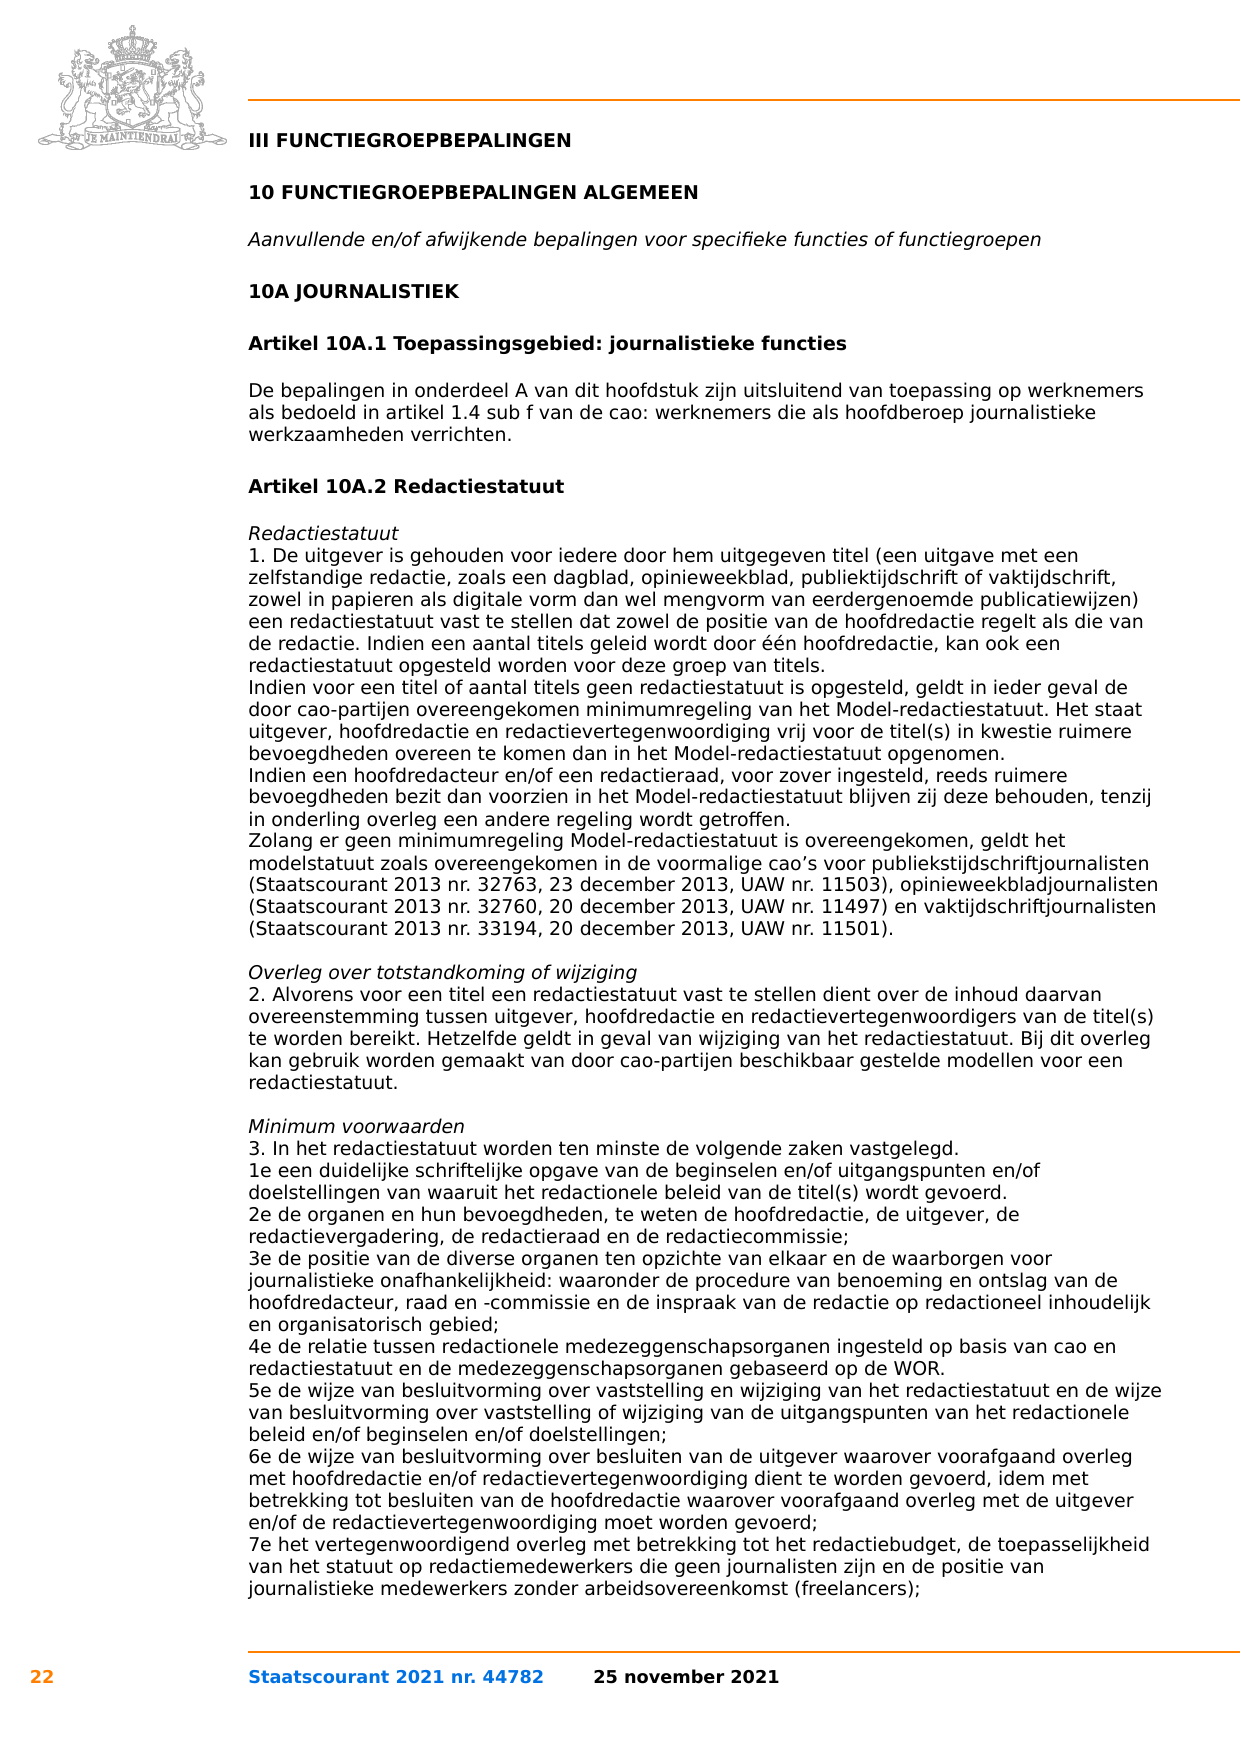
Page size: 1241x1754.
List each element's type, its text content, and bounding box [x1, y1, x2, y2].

text Indien een hoofdredacteur en/of een redactieraad, voor zover ingesteld, reeds ruimere bevoegdheden bezit dan voorzien in het Model-redactiestatuut blijven zij deze behouden, tenzij in onderling overleg een andere regeling wordt getroffen. [248, 764, 1163, 830]
text Indien voor een titel of aantal titels geen redactiestatuut is opgesteld, geldt in ieder geval de door cao-partijen overeengekomen minimumregeling van het Model-redactiestatuut. Het staat uitgever, hoofdredactie en redactievertegenwoordiging vrij voor de titel(s) in kwestie ruimere bevoegdheden overeen te komen dan in het Model-redactiestatuut opgenomen. [248, 677, 1163, 764]
subtitle Aanvullende en/of afwijkende bepalingen voor specifieke functies of functiegroepen [248, 229, 1163, 251]
text 3. In het redactiestatuut worden ten minste de volgende zaken vastgelegd. [248, 1138, 1163, 1160]
subtitle Overleg over totstandkoming of wijziging [248, 962, 1163, 984]
subtitle Redactiestatuut [248, 523, 1163, 545]
subtitle 10A JOURNALISTIEK [248, 281, 1163, 303]
text 2e de organen en hun bevoegdheden, te weten de hoofdredactie, de uitgever, de redactievergadering, de redactieraad en de redactiecommissie; [248, 1204, 1163, 1248]
text Zolang er geen minimumregeling Model-redactiestatuut is overeengekomen, geldt het modelstatuut zoals overeengekomen in de voormalige cao’s voor publiekstijdschriftjournalisten (Staatscourant 2013 nr. 32763, 23 december 2013, UAW nr. 11503), opinieweekbladjournalisten (Staatscourant 2013 nr. 32760, 20 december 2013, UAW nr. 11497) en vaktijdschriftjournalisten (Staatscourant 2013 nr. 33194, 20 december 2013, UAW nr. 11501). [248, 830, 1163, 940]
text 3e de positie van de diverse organen ten opzichte van elkaar en de waarborgen voor journalistieke onafhankelijkheid: waaronder de procedure van benoeming en ontslag van de hoofdredacteur, raad en -commissie en de inspraak van de redactie op redactioneel inhoudelijk en organisatorisch gebied; [248, 1248, 1163, 1336]
subtitle Artikel 10A.2 Redactiestatuut [248, 476, 1163, 498]
subtitle Artikel 10A.1 Toepassingsgebied: journalistieke functies [248, 333, 1163, 355]
picture [38, 25, 227, 150]
text 7e het vertegenwoordigend overleg met betrekking tot het redactiebudget, de toepasselijkheid van het statuut op redactiemedewerkers die geen journalisten zijn en de positie van journalistieke medewerkers zonder arbeidsovereenkomst (freelancers); [248, 1533, 1163, 1599]
text 1e een duidelijke schriftelijke opgave van de beginselen en/of uitgangspunten en/of doelstellingen van waaruit het redactionele beleid van de titel(s) wordt gevoerd. [248, 1160, 1163, 1204]
text 2. Alvorens voor een titel een redactiestatuut vast te stellen dient over de inhoud daarvan overeenstemming tussen uitgever, hoofdredactie en redactievertegenwoordigers van de titel(s) te worden bereikt. Hetzelfde geldt in geval van wijziging van het redactiestatuut. Bij dit overleg kan gebruik worden gemaakt van door cao-partijen beschikbaar gestelde modellen voor een redactiestatuut. [248, 984, 1163, 1094]
subtitle III FUNCTIEGROEPBEPALINGEN [248, 130, 1163, 152]
text De bepalingen in onderdeel A van dit hoofdstuk zijn uitsluitend van toepassing op werknemers als bedoeld in artikel 1.4 sub f van de cao: werknemers die als hoofdberoep journalistieke werkzaamheden verrichten. [248, 380, 1163, 446]
text 4e de relatie tussen redactionele medezeggenschapsorganen ingesteld op basis van cao en redactiestatuut en de medezeggenschapsorganen gebaseerd op de WOR. [248, 1336, 1163, 1380]
text 5e de wijze van besluitvorming over vaststelling en wijziging van het redactiestatuut en de wijze van besluitvorming over vaststelling of wijziging van de uitgangspunten van het redactionele beleid en/of beginselen en/of doelstellingen; [248, 1380, 1163, 1446]
text 6e de wijze van besluitvorming over besluiten van de uitgever waarover voorafgaand overleg met hoofdredactie en/of redactievertegenwoordiging dient te worden gevoerd, idem met betrekking tot besluiten van de hoofdredactie waarover voorafgaand overleg met de uitgever en/of de redactievertegenwoordiging moet worden gevoerd; [248, 1446, 1163, 1533]
subtitle Minimum voorwaarden [248, 1116, 1163, 1138]
subtitle 10 FUNCTIEGROEPBEPALINGEN ALGEMEEN [248, 182, 1163, 204]
text 1. De uitgever is gehouden voor iedere door hem uitgegeven titel (een uitgave met een zelfstandige redactie, zoals een dagblad, opinieweekblad, publiektijdschrift of vaktijdschrift, zowel in papieren als digitale vorm dan wel mengvorm van eerdergenoemde publicatiewijzen) een redactiestatuut vast te stellen dat zowel de positie van de hoofdredactie regelt als die van de redactie. Indien een aantal titels geleid wordt door één hoofdredactie, kan ook een redactiestatuut opgesteld worden voor deze groep van titels. [248, 545, 1163, 677]
